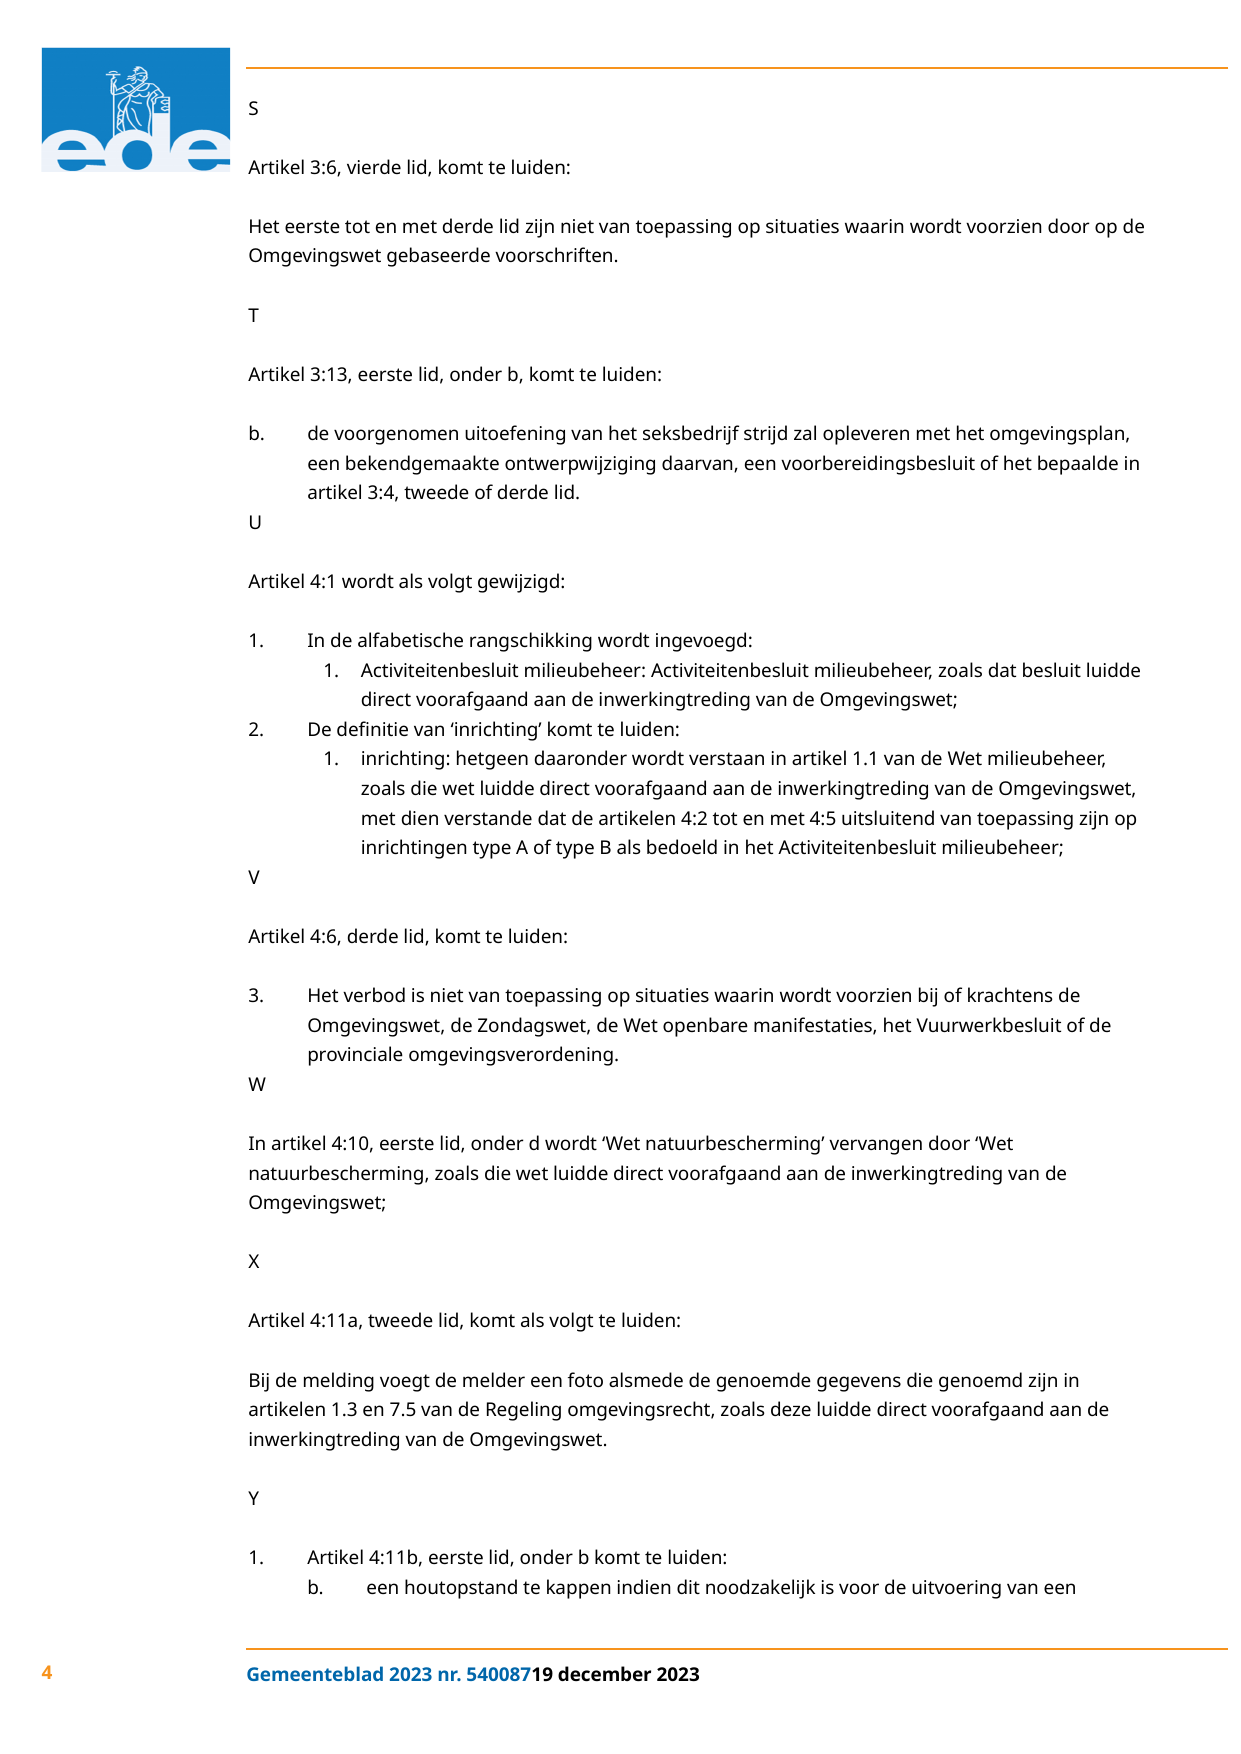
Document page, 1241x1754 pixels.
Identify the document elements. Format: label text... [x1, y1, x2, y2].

text Artikel 4:11a, tweede lid, komt als volgt te luiden: [248, 1308, 1152, 1333]
list In de alfabetische rangschikking wordt ingevoegd: [248, 627, 1152, 653]
text W [248, 1071, 1152, 1097]
list een houtopstand te kappen indien dit noodzakelijk is voor de uitvoering van een [307, 1574, 1152, 1600]
picture [41, 47, 231, 172]
text T [248, 302, 1152, 328]
text Bij de melding voegt de melder een foto alsmede de genoemde gegevens die genoemd zijn in artikelen 1.3 en 7.5 van de Regeling omgevingsrecht, zoals deze luidde direct voorafgaand aan de inwerkingtreding van de Omgevingswet. [248, 1367, 1152, 1452]
text V [248, 864, 1152, 890]
text In artikel 4:10, eerste lid, onder d wordt ‘Wet natuurbescherming’ vervangen door ‘Wet natuurbescherming, zoals die wet luidde direct voorafgaand aan de inwerkingtreding van de Omgevingswet; [248, 1130, 1152, 1215]
list Activiteitenbesluit milieubeheer: Activiteitenbesluit milieubeheer, zoals dat besluit luidde direct voorafgaand aan de inwerkingtreding van de Omgevingswet; [323, 657, 1152, 712]
text Artikel 4:6, derde lid, komt te luiden: [248, 923, 1152, 949]
text Y [248, 1485, 1152, 1511]
text Artikel 3:6, vierde lid, komt te luiden: [248, 154, 1152, 180]
list Het verbod is niet van toepassing op situaties waarin wordt voorzien bij of krachtens de Omgevingswet, de Zondagswet, de Wet openbare manifestaties, het Vuurwerkbesluit of de provinciale omgevingsverordening. [248, 982, 1152, 1067]
list de voorgenomen uitoefening van het seksbedrijf strijd zal opleveren met het omgevingsplan, een bekendgemaakte ontwerpwijziging daarvan, een voorbereidingsbesluit of het bepaalde in artikel 3:4, tweede of derde lid. [248, 420, 1152, 505]
list Artikel 4:11b, eerste lid, onder b komt te luiden: [248, 1544, 1152, 1570]
text Artikel 4:1 wordt als volgt gewijzigd: [248, 568, 1152, 594]
list De definitie van ‘inrichting’ komt te luiden: [248, 716, 1152, 742]
text Artikel 3:13, eerste lid, onder b, komt te luiden: [248, 361, 1152, 387]
text Het eerste tot en met derde lid zijn niet van toepassing op situaties waarin wordt voorzien door op de Omgevingswet gebaseerde voorschriften. [248, 213, 1152, 268]
text X [248, 1248, 1152, 1274]
text S [248, 95, 1152, 121]
list inrichting: hetgeen daaronder wordt verstaan in artikel 1.1 van de Wet milieubeheer, zoals die wet luidde direct voorafgaand aan de inwerkingtreding van de Omgevingswet, met dien verstande dat de artikelen 4:2 tot en met 4:5 uitsluitend van toepassing zijn op inrichtingen type A of type B als bedoeld in het Activiteitenbesluit milieubeheer; [323, 746, 1152, 860]
text U [248, 509, 1152, 535]
